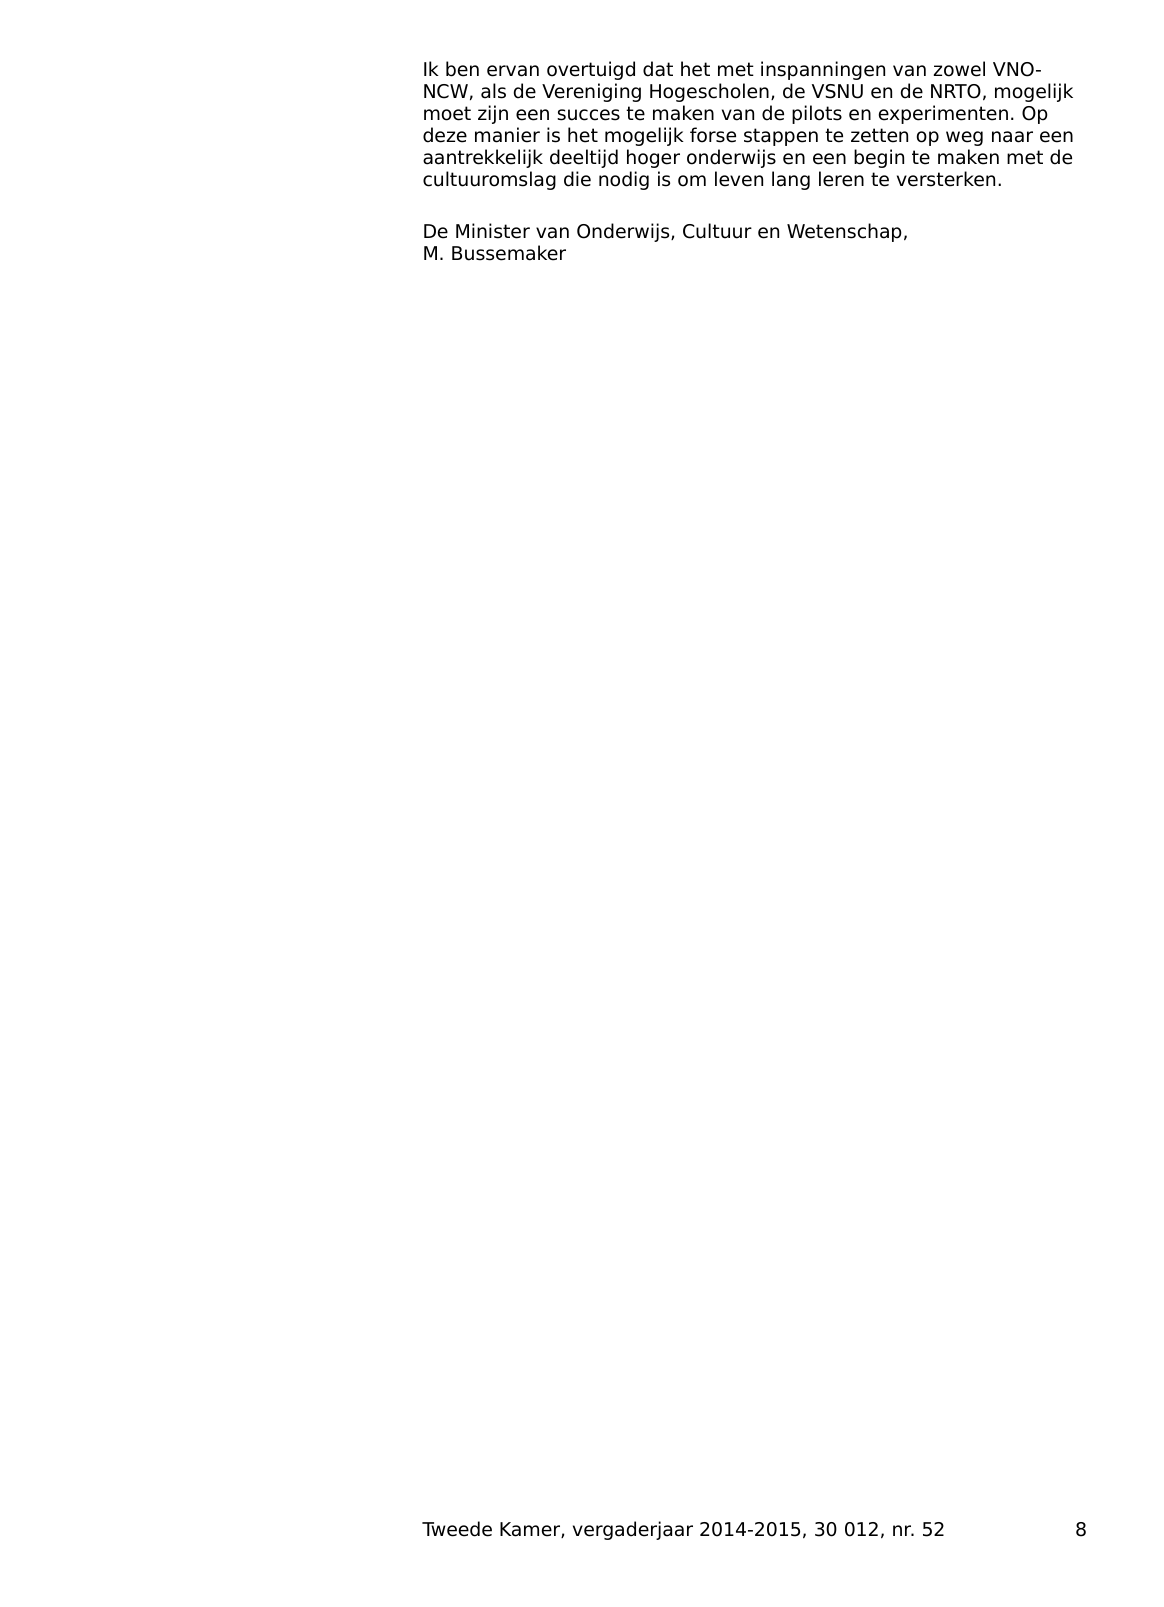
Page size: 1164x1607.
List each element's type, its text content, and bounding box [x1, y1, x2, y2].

text Ik ben ervan overtuigd dat het met inspanningen van zowel VNO-NCW, als de Vereniging Hogescholen, de VSNU en de NRTO, mogelijk moet zijn een succes te maken van de pilots en experimenten. Op deze manier is het mogelijk forse stappen te zetten op weg naar een aantrekkelijk deeltijd hoger onderwijs en een begin te maken met de cultuuromslag die nodig is om leven lang leren te versterken. [422, 59, 1087, 191]
text De Minister van Onderwijs, Cultuur en Wetenschap, M. Bussemaker [422, 221, 1087, 265]
